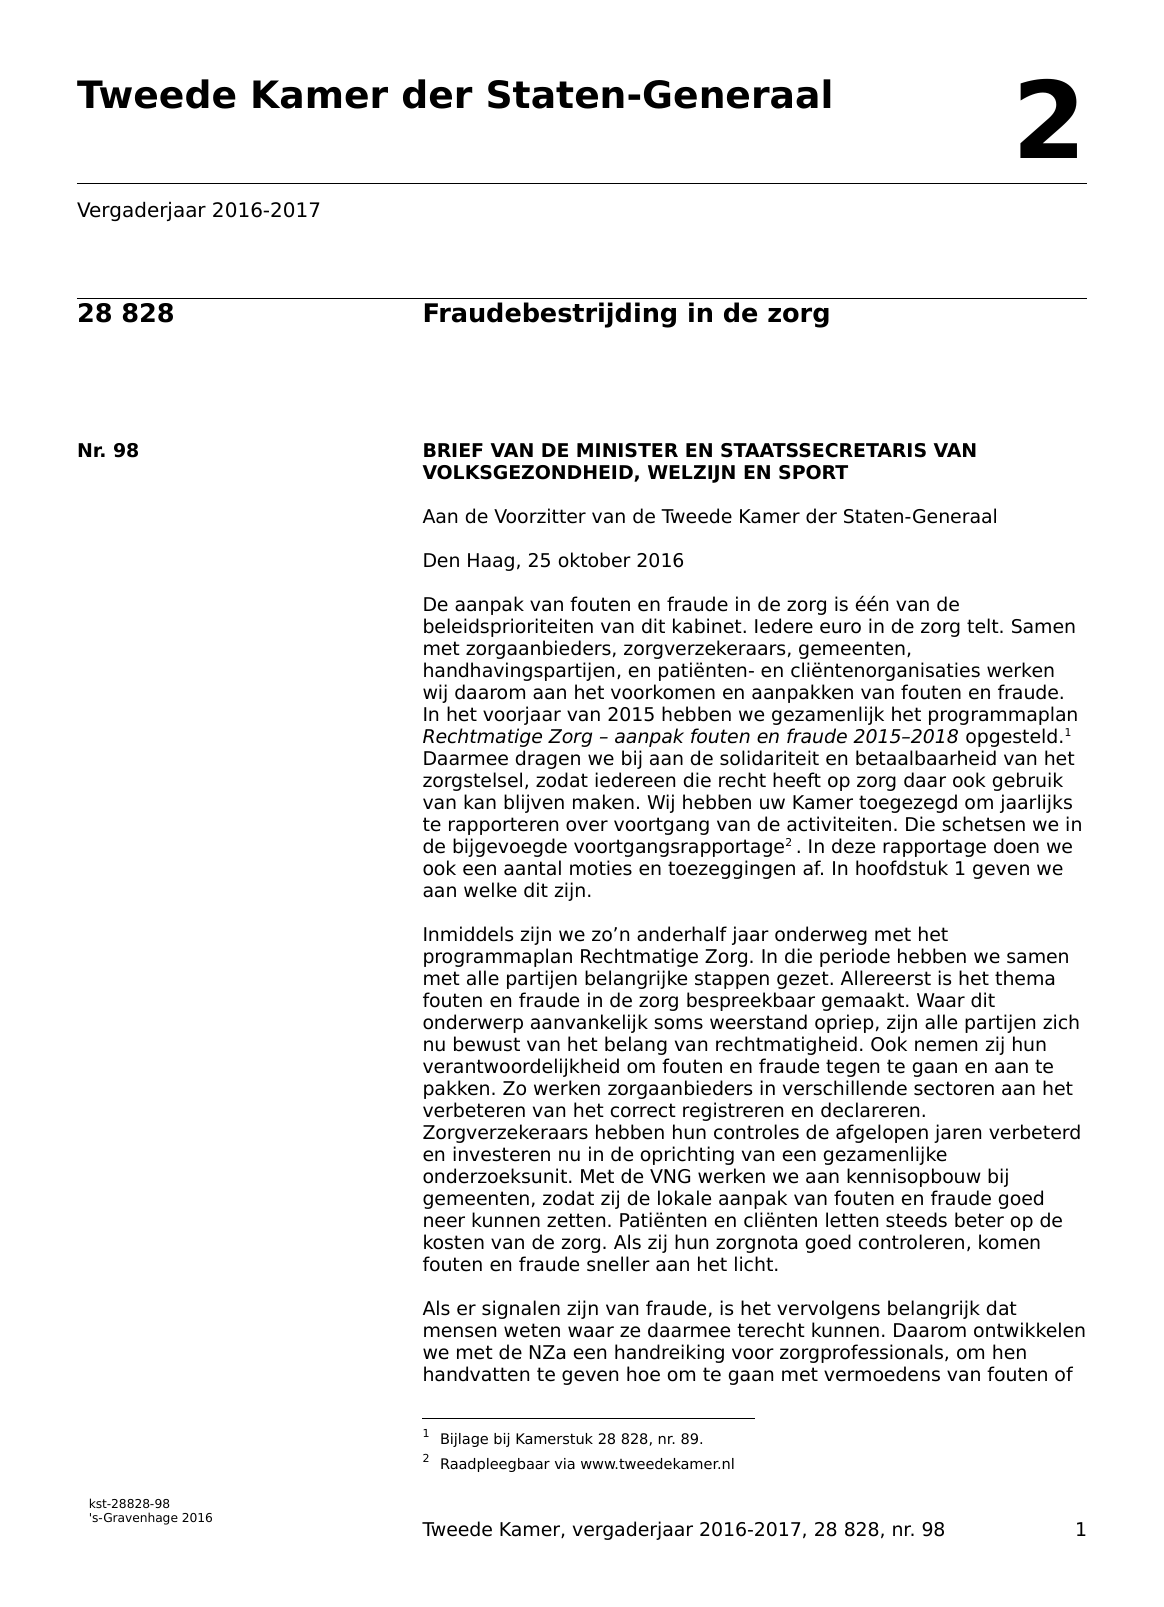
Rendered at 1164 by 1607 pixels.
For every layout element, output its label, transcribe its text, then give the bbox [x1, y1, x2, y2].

text Inmiddels zijn we zo’n anderhalf jaar onderweg met het programmaplan Rechtmatige Zorg. In die periode hebben we samen met alle partijen belangrijke stappen gezet. Allereerst is het thema fouten en fraude in de zorg bespreekbaar gemaakt. Waar dit onderwerp aanvankelijk soms weerstand opriep, zijn alle partijen zich nu bewust van het belang van rechtmatigheid. Ook nemen zij hun verantwoordelijkheid om fouten en fraude tegen te gaan en aan te pakken. Zo werken zorgaanbieders in verschillende sectoren aan het verbeteren van het correct registreren en declareren. Zorgverzekeraars hebben hun controles de afgelopen jaren verbeterd en investeren nu in de oprichting van een gezamenlijke onderzoeksunit. Met de VNG werken we aan kennisopbouw bij gemeenten, zodat zij de lokale aanpak van fouten en fraude goed neer kunnen zetten. Patiënten en cliënten letten steeds beter op de kosten van de zorg. Als zij hun zorgnota goed controleren, komen fouten en fraude sneller aan het licht. [422, 924, 1087, 1276]
text Bijlage bij Kamerstuk 28 828, nr. 89. [422, 1427, 1087, 1449]
text 's-Gravenhage 2016 [88, 1511, 323, 1525]
text De aanpak van fouten en fraude in de zorg is één van de beleidsprioriteiten van dit kabinet. Iedere euro in de zorg telt. Samen met zorgaanbieders, zorgverzekeraars, gemeenten, handhavingspartijen, en patiënten- en cliëntenorganisaties werken wij daarom aan het voorkomen en aanpakken van fouten en fraude. In het voorjaar van 2015 hebben we gezamenlijk het programmaplan Rechtmatige Zorg – aanpak fouten en fraude 2015–2018 opgesteld. Daarmee dragen we bij aan de solidariteit en betaalbaarheid van het zorgstelsel, zodat iedereen die recht heeft op zorg daar ook gebruik van kan blijven maken. Wij hebben uw Kamer toegezegd om jaarlijks te rapporteren over voortgang van de activiteiten. Die schetsen we in de bijgevoegde voortgangsrapportage. In deze rapportage doen we ook een aantal moties en toezeggingen af. In hoofdstuk 1 geven we aan welke dit zijn. [422, 594, 1087, 902]
table_cell Vergaderjaar 2016-2017 [77, 184, 1087, 298]
subtitle Nr. 98 BRIEF VAN DE MINISTER EN STAATSSECRETARIS VAN VOLKSGEZONDHEID, WELZIJN EN SPORT [77, 440, 1087, 484]
text Aan de Voorzitter van de Tweede Kamer der Staten-Generaal [422, 506, 1087, 528]
text kst-28828-98 [88, 1497, 323, 1511]
subtitle 28 828 Fraudebestrijding in de zorg [77, 299, 1087, 329]
text Den Haag, 25 oktober 2016 [422, 550, 1087, 572]
table_header Tweede Kamer der Staten-Generaal [77, 59, 886, 183]
table_header 2 [886, 59, 1087, 183]
text Als er signalen zijn van fraude, is het vervolgens belangrijk dat mensen weten waar ze daarmee terecht kunnen. Daarom ontwikkelen we met de NZa een handreiking voor zorgprofessionals, om hen handvatten te geven hoe om te gaan met vermoedens van fouten of [422, 1298, 1087, 1386]
text Raadpleegbaar via www.tweedekamer.nl [422, 1452, 1087, 1474]
